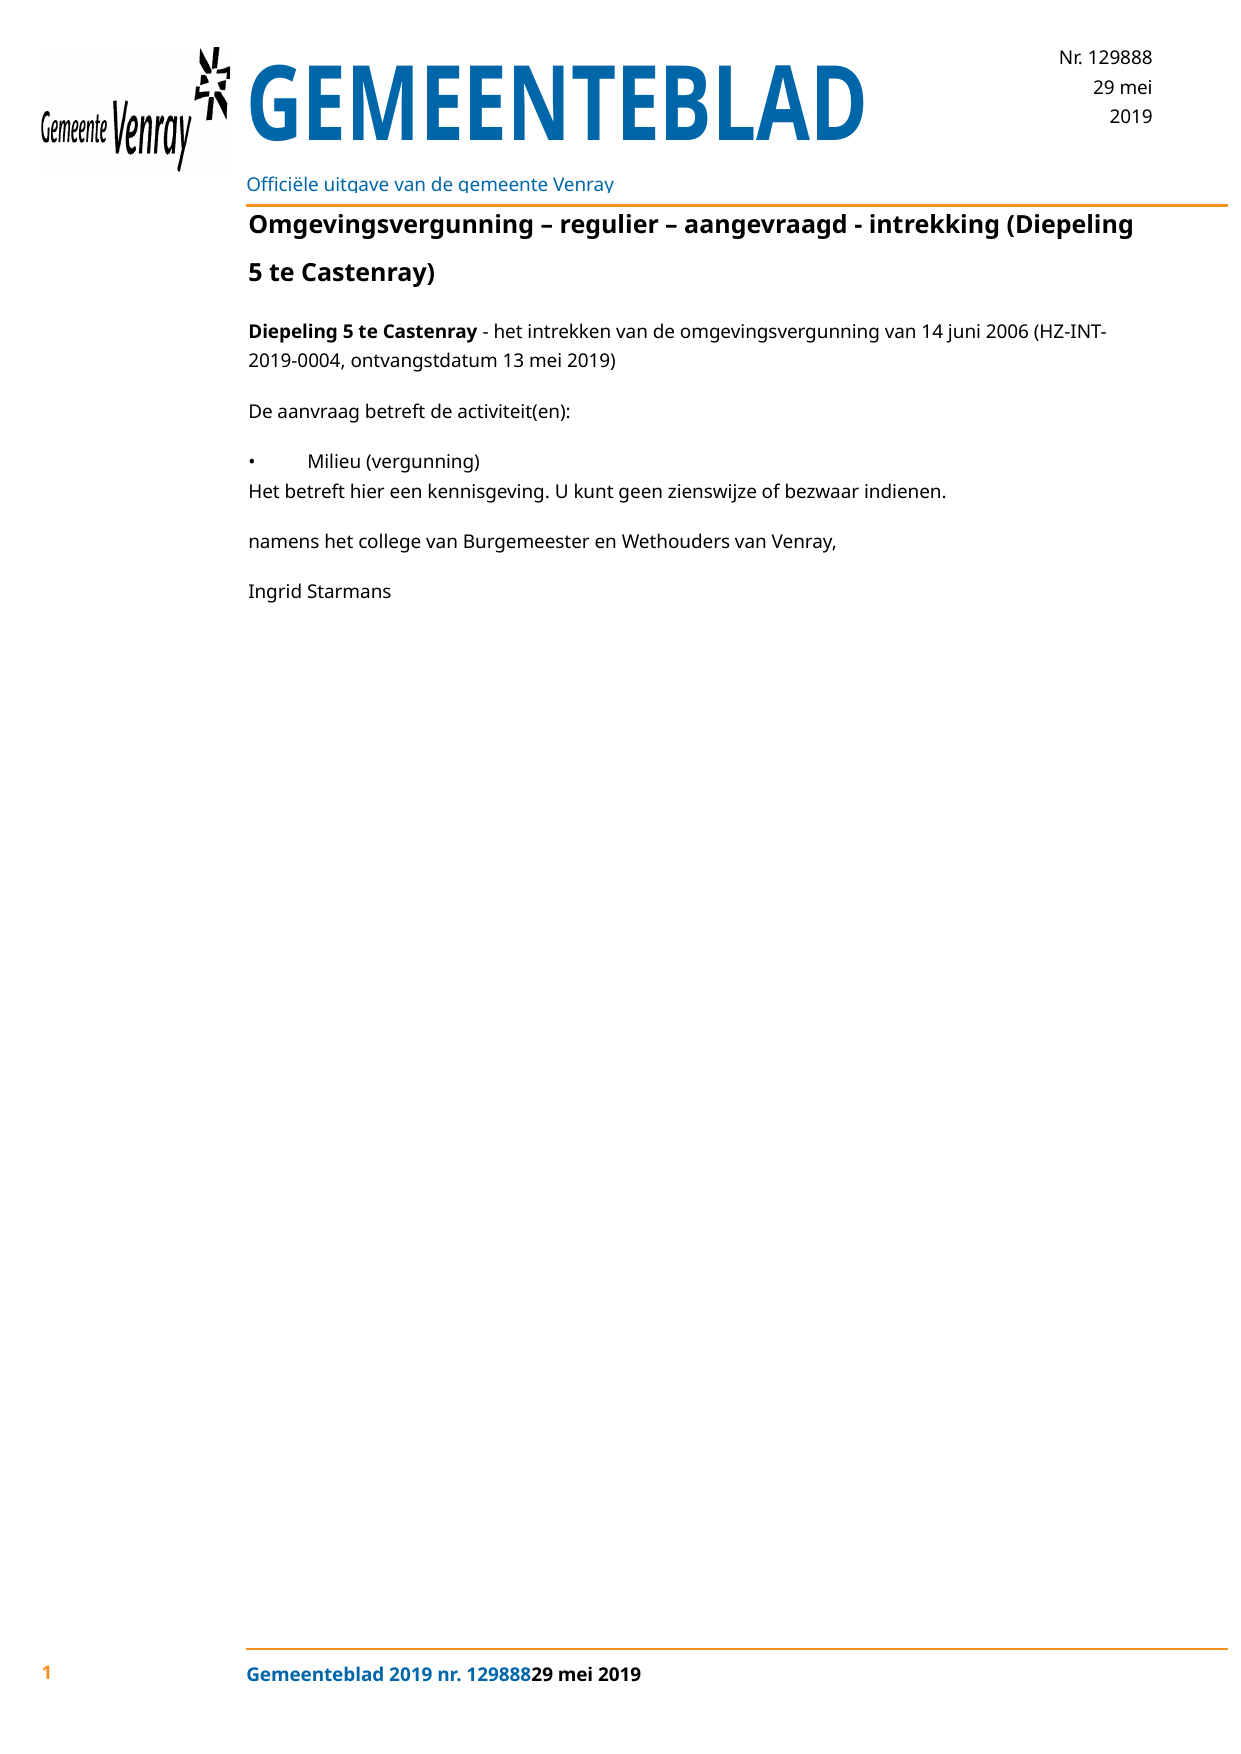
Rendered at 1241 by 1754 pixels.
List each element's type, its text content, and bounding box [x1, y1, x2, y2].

text Ingrid Starmans [248, 579, 1152, 604]
text namens het college van Burgemeester en Wethouders van Venray, [248, 528, 1152, 554]
text Het betreft hier een kennisgeving. U kunt geen zienswijze of bezwaar indienen. [248, 478, 1152, 504]
text Omgevingsvergunning – regulier – aangevraagd - intrekking (Diepeling 5 te Castenray) [248, 207, 1152, 288]
text De aanvraag betreft de activiteit(en): [248, 398, 1152, 424]
picture [41, 47, 231, 172]
text Diepeling 5 te Castenray - het intrekken van de omgevingsvergunning van 14 juni 2006 (HZ-INT-2019-0004, ontvangstdatum 13 mei 2019) [248, 318, 1152, 373]
list Milieu (vergunning) [248, 448, 1152, 474]
